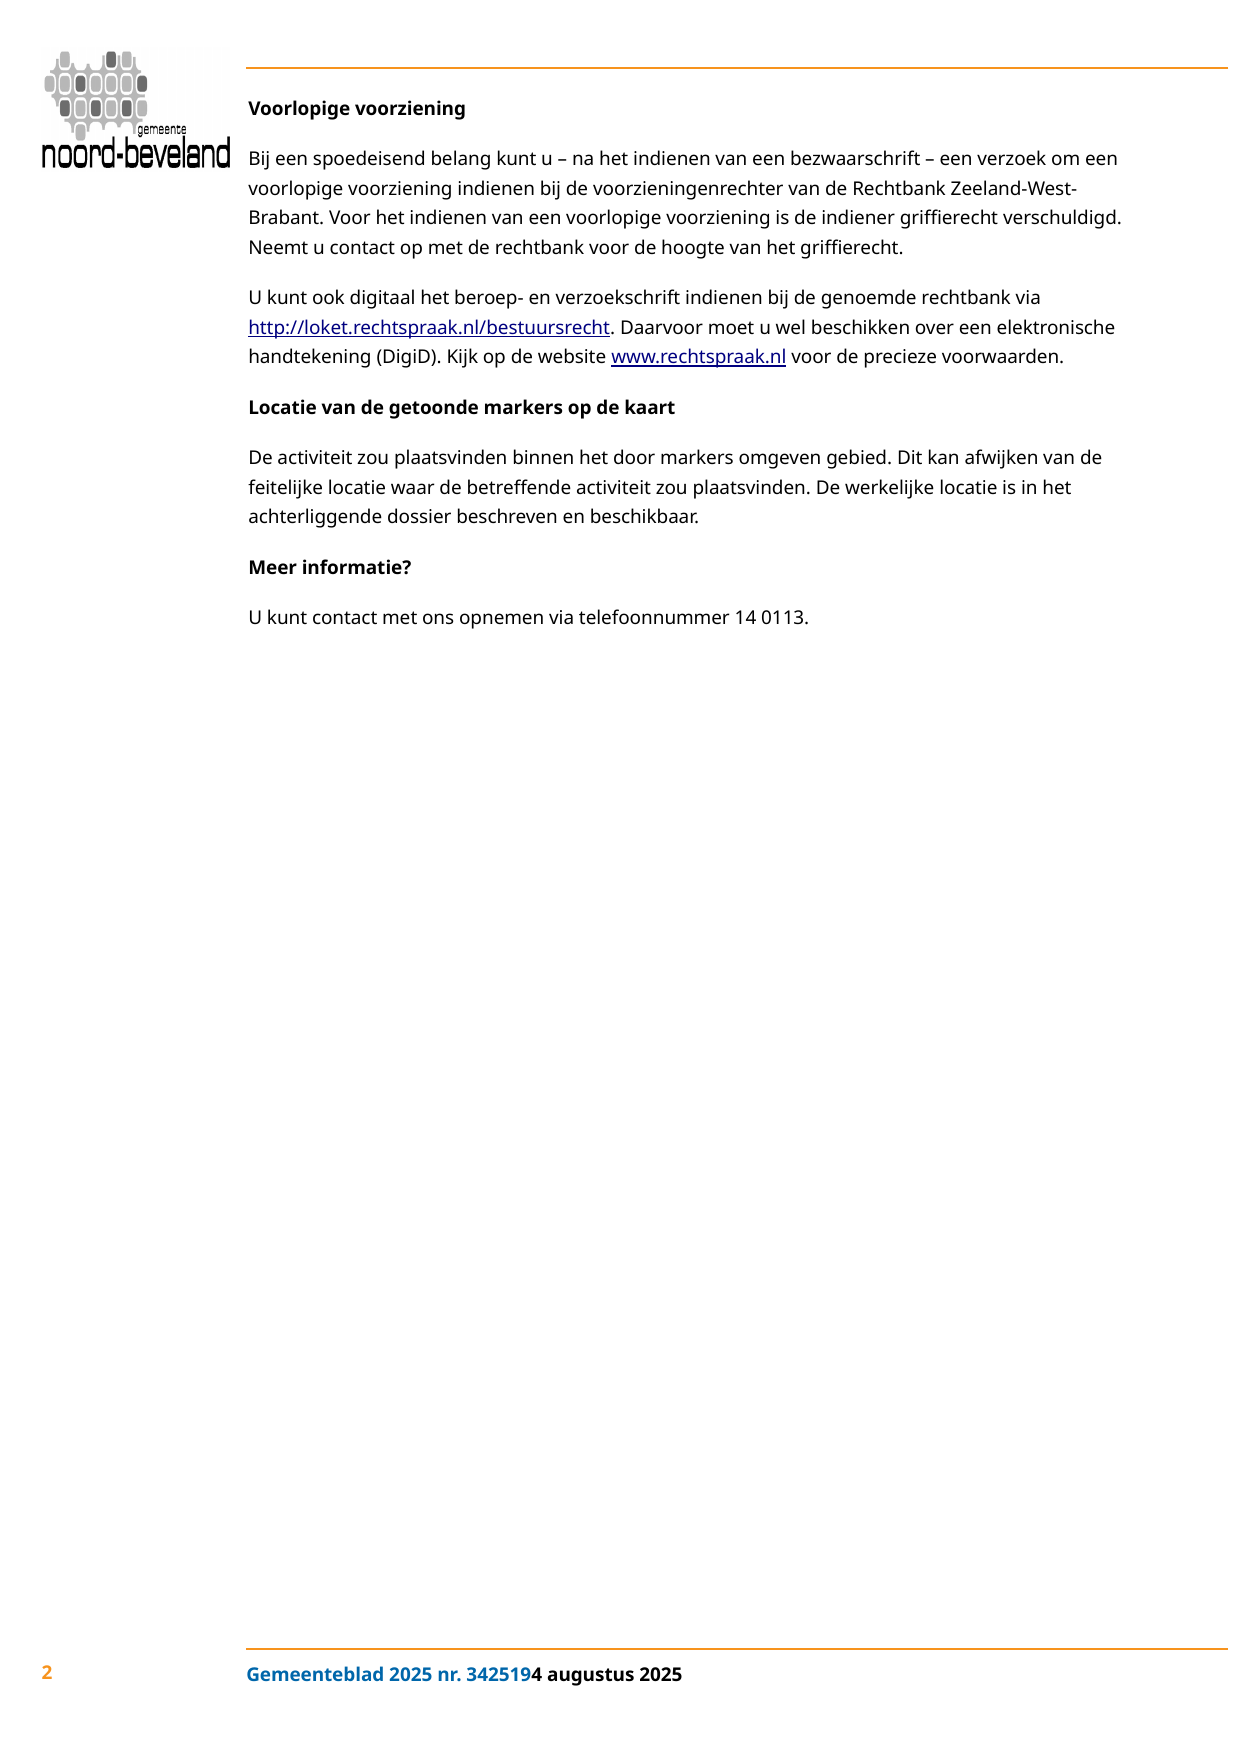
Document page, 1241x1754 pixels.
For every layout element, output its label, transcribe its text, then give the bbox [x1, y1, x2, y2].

text Voorlopige voorziening [248, 95, 1152, 121]
text Bij een spoedeisend belang kunt u – na het indienen van een bezwaarschrift – een verzoek om een voorlopige voorziening indienen bij de voorzieningenrechter van de Rechtbank Zeeland-West-Brabant. Voor het indienen van een voorlopige voorziening is de indiener griffierecht verschuldigd. Neemt u contact op met de rechtbank voor de hoogte van het griffierecht. [248, 145, 1152, 260]
text U kunt ook digitaal het beroep- en verzoekschrift indienen bij de genoemde rechtbank via http://loket.rechtspraak.nl/bestuursrecht. Daarvoor moet u wel beschikken over een elektronische handtekening (DigiD). Kijk op de website www.rechtspraak.nl voor de precieze voorwaarden. [248, 284, 1152, 369]
text Meer informatie? [248, 554, 1152, 580]
text Locatie van de getoonde markers op de kaart [248, 394, 1152, 420]
text U kunt contact met ons opnemen via telefoonnummer 14 0113. [248, 604, 1152, 630]
picture [41, 47, 231, 172]
text De activiteit zou plaatsvinden binnen het door markers omgeven gebied. Dit kan afwijken van de feitelijke locatie waar de betreffende activiteit zou plaatsvinden. De werkelijke locatie is in het achterliggende dossier beschreven en beschikbaar. [248, 444, 1152, 529]
